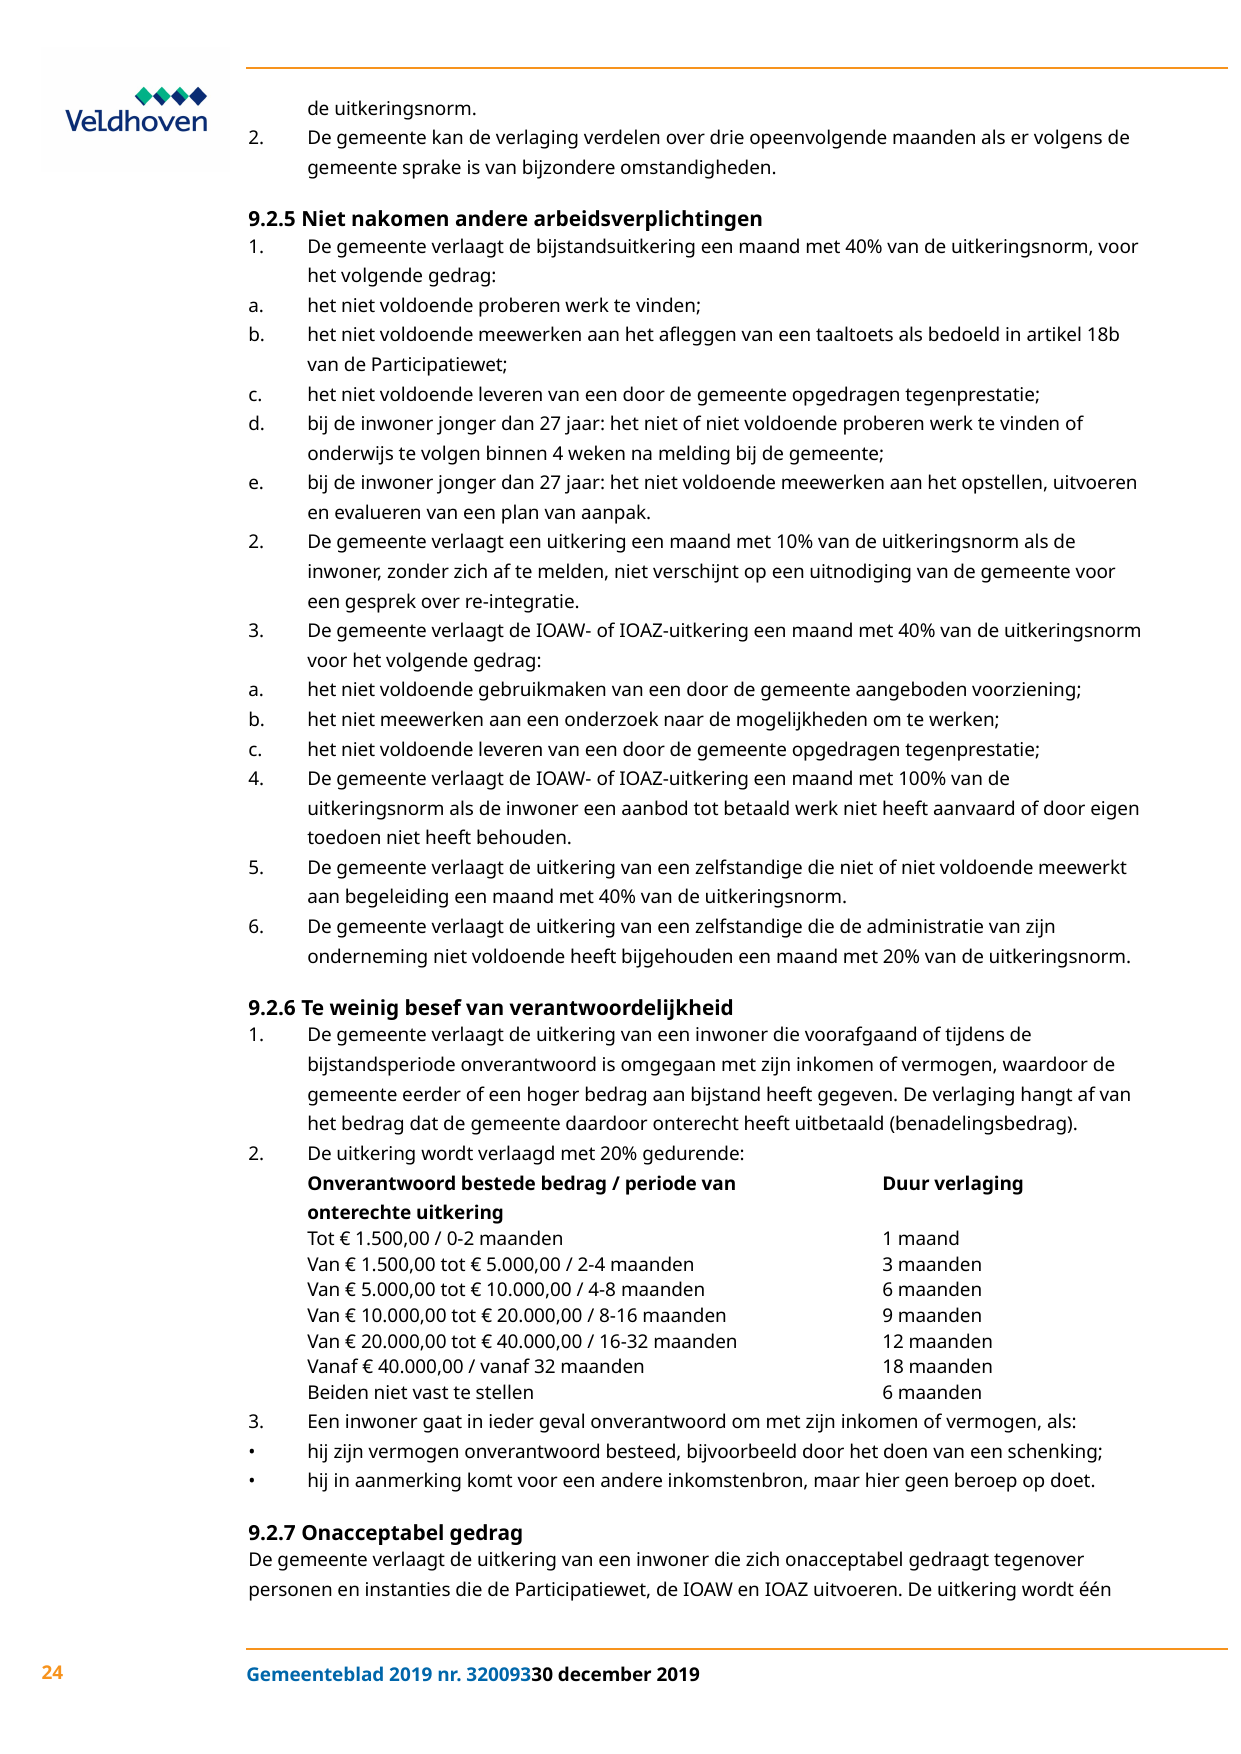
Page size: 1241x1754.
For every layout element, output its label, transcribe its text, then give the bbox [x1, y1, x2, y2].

list het niet voldoende gebruikmaken van een door de gemeente aangeboden voorziening; [248, 677, 1152, 702]
list De gemeente verlaagt een uitkering een maand met 10% van de uitkeringsnorm als de inwoner, zonder zich af te melden, niet verschijnt op een uitnodiging van de gemeente voor een gesprek over re-integratie. [248, 529, 1152, 613]
table_header Duur verlaging [823, 1170, 1152, 1225]
list het niet voldoende meewerken aan het afleggen van een taaltoets als bedoeld in artikel 18b van de Participatiewet; [248, 322, 1152, 377]
list De gemeente verlaagt de IOAW- of IOAZ-uitkering een maand met 100% van de uitkeringsnorm als de inwoner een aanbod tot betaald werk niet heeft aanvaard of door eigen toedoen niet heeft behouden. [248, 765, 1152, 850]
table_cell Van € 20.000,00 tot € 40.000,00 / 16-32 maanden [248, 1328, 823, 1354]
text 9.2.7 Onacceptabel gedrag [248, 1518, 1152, 1546]
table_cell 12 maanden [823, 1328, 1152, 1354]
table_cell Van € 10.000,00 tot € 20.000,00 / 8-16 maanden [248, 1302, 823, 1328]
table_cell 18 maanden [823, 1354, 1152, 1379]
text 9.2.5 Niet nakomen andere arbeidsverplichtingen [248, 204, 1152, 233]
list De gemeente verlaagt de bijstandsuitkering een maand met 40% van de uitkeringsnorm, voor het volgende gedrag: [248, 233, 1152, 288]
picture [41, 47, 231, 172]
text 9.2.6 Te weinig besef van verantwoordelijkheid [248, 993, 1152, 1022]
list het niet meewerken aan een onderzoek naar de mogelijkheden om te werken; [248, 706, 1152, 732]
table_cell 1 maand [823, 1225, 1152, 1251]
table_cell 6 maanden [823, 1276, 1152, 1302]
table_cell Van € 5.000,00 tot € 10.000,00 / 4-8 maanden [248, 1276, 823, 1302]
list de uitkeringsnorm. [248, 95, 1152, 121]
list hij in aanmerking komt voor een andere inkomstenbron, maar hier geen beroep op doet. [248, 1467, 1152, 1493]
list De gemeente verlaagt de IOAW- of IOAZ-uitkering een maand met 40% van de uitkeringsnorm voor het volgende gedrag: [248, 617, 1152, 673]
list het niet voldoende leveren van een door de gemeente opgedragen tegenprestatie; [248, 736, 1152, 761]
table_cell Beiden niet vast te stellen [248, 1379, 823, 1405]
table_cell 9 maanden [823, 1302, 1152, 1328]
table_header Onverantwoord bestede bedrag / periode van onterechte uitkering [248, 1170, 823, 1225]
list De gemeente kan de verlaging verdelen over drie opeenvolgende maanden als er volgens de gemeente sprake is van bijzondere omstandigheden. [248, 124, 1152, 180]
list De uitkering wordt verlaagd met 20% gedurende: [248, 1140, 1152, 1166]
list De gemeente verlaagt de uitkering van een inwoner die voorafgaand of tijdens de bijstandsperiode onverantwoord is omgegaan met zijn inkomen of vermogen, waardoor de gemeente eerder of een hoger bedrag aan bijstand heeft gegeven. De verlaging hangt af van het bedrag dat de gemeente daardoor onterecht heeft uitbetaald (benadelingsbedrag). [248, 1022, 1152, 1136]
table_cell Van € 1.500,00 tot € 5.000,00 / 2-4 maanden [248, 1251, 823, 1276]
table_cell 3 maanden [823, 1251, 1152, 1276]
list De gemeente verlaagt de uitkering van een zelfstandige die de administratie van zijn onderneming niet voldoende heeft bijgehouden een maand met 20% van de uitkeringsnorm. [248, 913, 1152, 968]
table_cell 6 maanden [823, 1379, 1152, 1405]
list bij de inwoner jonger dan 27 jaar: het niet of niet voldoende proberen werk te vinden of onderwijs te volgen binnen 4 weken na melding bij de gemeente; [248, 410, 1152, 466]
list het niet voldoende leveren van een door de gemeente opgedragen tegenprestatie; [248, 381, 1152, 406]
list Een inwoner gaat in ieder geval onverantwoord om met zijn inkomen of vermogen, als: [248, 1408, 1152, 1434]
list het niet voldoende proberen werk te vinden; [248, 292, 1152, 318]
table_cell Tot € 1.500,00 / 0-2 maanden [248, 1225, 823, 1251]
table_cell Vanaf € 40.000,00 / vanaf 32 maanden [248, 1354, 823, 1379]
list hij zijn vermogen onverantwoord besteed, bijvoorbeeld door het doen van een schenking; [248, 1438, 1152, 1464]
list De gemeente verlaagt de uitkering van een zelfstandige die niet of niet voldoende meewerkt aan begeleiding een maand met 40% van de uitkeringsnorm. [248, 854, 1152, 909]
list bij de inwoner jonger dan 27 jaar: het niet voldoende meewerken aan het opstellen, uitvoeren en evalueren van een plan van aanpak. [248, 469, 1152, 525]
text De gemeente verlaagt de uitkering van een inwoner die zich onacceptabel gedraagt tegenover personen en instanties die de Participatiewet, de IOAW en IOAZ uitvoeren. De uitkering wordt één [248, 1546, 1152, 1602]
